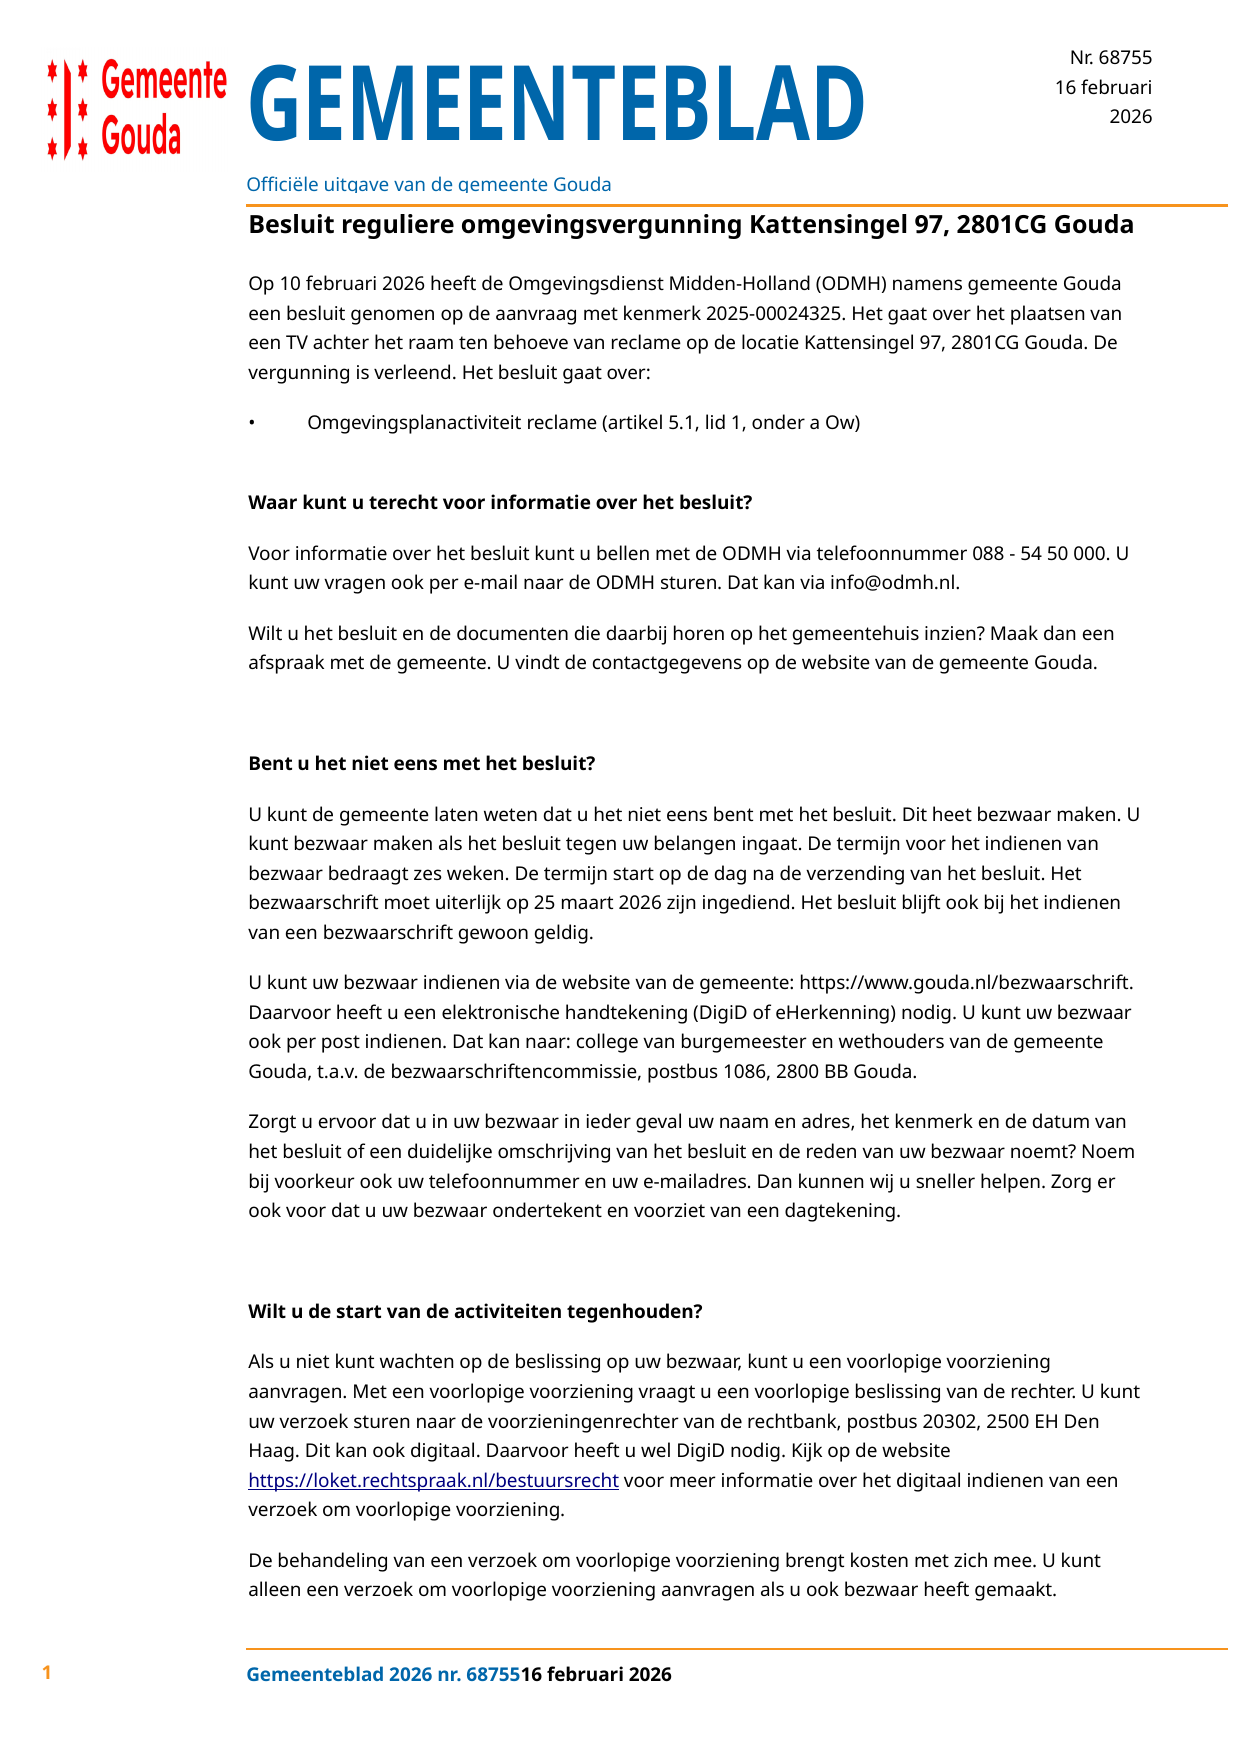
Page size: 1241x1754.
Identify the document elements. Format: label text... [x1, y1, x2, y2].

text U kunt de gemeente laten weten dat u het niet eens bent met het besluit. Dit heet bezwaar maken. U kunt bezwaar maken als het besluit tegen uw belangen ingaat. De termijn voor het indienen van bezwaar bedraagt zes weken. De termijn start op de dag na de verzending van het besluit. Het bezwaarschrift moet uiterlijk op 25 maart 2026 zijn ingediend. Het besluit blijft ook bij het indienen van een bezwaarschrift gewoon geldig. [248, 801, 1152, 945]
text Wilt u de start van de activiteiten tegenhouden? [248, 1298, 1152, 1324]
text Waar kunt u terecht voor informatie over het besluit? [248, 489, 1152, 515]
text Besluit reguliere omgevingsvergunning Kattensingel 97, 2801CG Gouda [248, 207, 1152, 241]
text Voor informatie over het besluit kunt u bellen met de ODMH via telefoonnummer 088 - 54 50 000. U kunt uw vragen ook per e-mail naar de ODMH sturen. Dat kan via info@odmh.nl. [248, 540, 1152, 595]
text Zorgt u ervoor dat u in uw bezwaar in ieder geval uw naam en adres, het kenmerk en de datum van het besluit of een duidelijke omschrijving van het besluit en de reden van uw bezwaar noemt? Noem bij voorkeur ook uw telefoonnummer en uw e-mailadres. Dan kunnen wij u sneller helpen. Zorg er ook voor dat u uw bezwaar ondertekent en voorziet van een dagtekening. [248, 1109, 1152, 1223]
text Als u niet kunt wachten op de beslissing op uw bezwaar, kunt u een voorlopige voorziening aanvragen. Met een voorlopige voorziening vraagt u een voorlopige beslissing van de rechter. U kunt uw verzoek sturen naar de voorzieningenrechter van de rechtbank, postbus 20302, 2500 EH Den Haag. Dit kan ook digitaal. Daarvoor heeft u wel DigiD nodig. Kijk op de website https://loket.rechtspraak.nl/bestuursrecht voor meer informatie over het digitaal indienen van een verzoek om voorlopige voorziening. [248, 1349, 1152, 1522]
text Wilt u het besluit en de documenten die daarbij horen op het gemeentehuis inzien? Maak dan een afspraak met de gemeente. U vindt de contactgegevens op de website van de gemeente Gouda. [248, 620, 1152, 675]
text Bent u het niet eens met het besluit? [248, 750, 1152, 776]
list Omgevingsplanactiviteit reclame (artikel 5.1, lid 1, onder a Ow) [248, 409, 1152, 435]
picture [41, 47, 231, 172]
text U kunt uw bezwaar indienen via de website van de gemeente: https://www.gouda.nl/bezwaarschrift. Daarvoor heeft u een elektronische handtekening (DigiD of eHerkenning) nodig. U kunt uw bezwaar ook per post indienen. Dat kan naar: college van burgemeester en wethouders van de gemeente Gouda, t.a.v. de bezwaarschriftencommissie, postbus 1086, 2800 BB Gouda. [248, 969, 1152, 1084]
text Op 10 februari 2026 heeft de Omgevingsdienst Midden-Holland (ODMH) namens gemeente Gouda een besluit genomen op de aanvraag met kenmerk 2025-00024325. Het gaat over het plaatsen van een TV achter het raam ten behoeve van reclame op de locatie Kattensingel 97, 2801CG Gouda. De vergunning is verleend. Het besluit gaat over: [248, 270, 1152, 385]
text De behandeling van een verzoek om voorlopige voorziening brengt kosten met zich mee. U kunt alleen een verzoek om voorlopige voorziening aanvragen als u ook bezwaar heeft gemaakt. [248, 1547, 1152, 1602]
